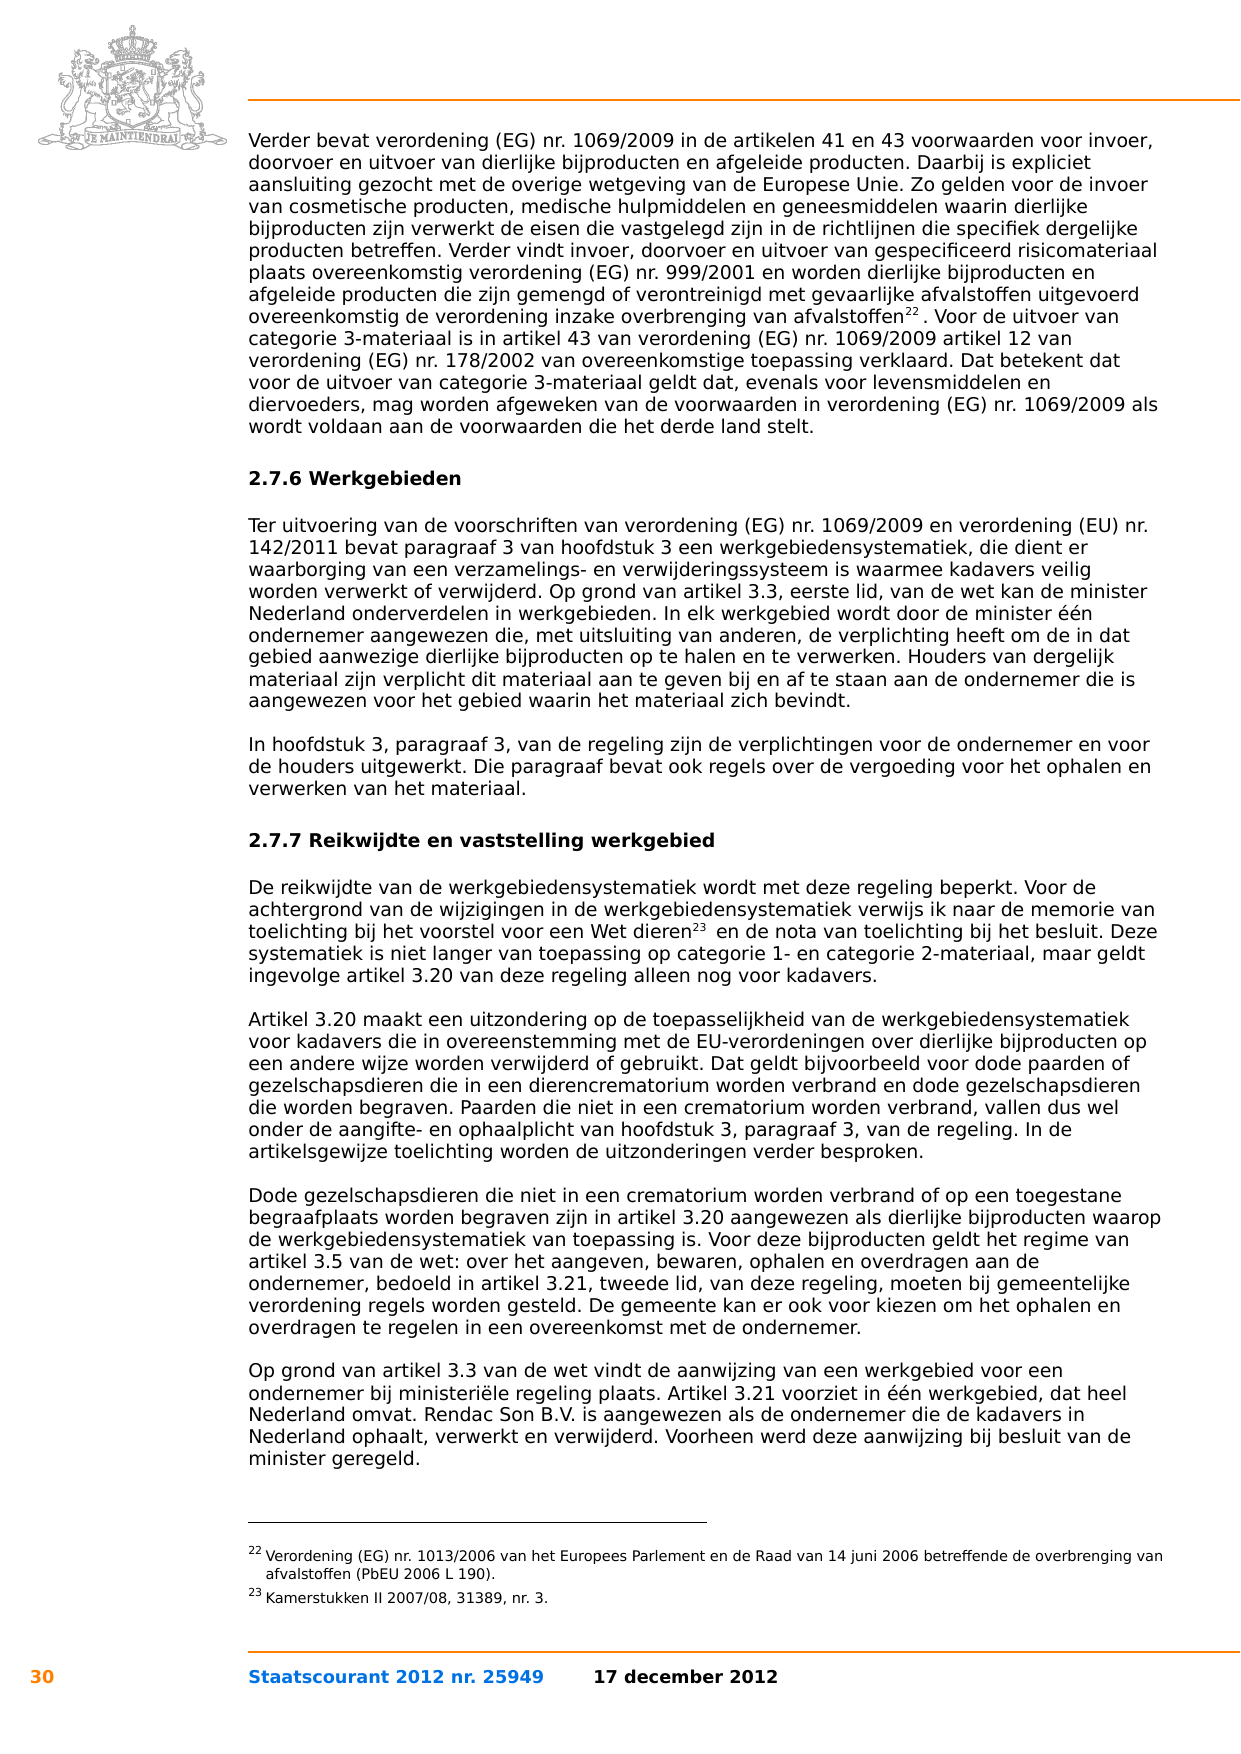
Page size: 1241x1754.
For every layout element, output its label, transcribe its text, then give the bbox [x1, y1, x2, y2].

text Op grond van artikel 3.3 van de wet vindt de aanwijzing van een werkgebied voor een ondernemer bij ministeriële regeling plaats. Artikel 3.21 voorziet in één werkgebied, dat heel Nederland omvat. Rendac Son B.V. is aangewezen als de ondernemer die de kadavers in Nederland ophaalt, verwerkt en verwijderd. Voorheen werd deze aanwijzing bij besluit van de minister geregeld. [248, 1360, 1163, 1470]
subtitle 2.7.6 Werkgebieden [248, 468, 1163, 489]
text Dode gezelschapsdieren die niet in een crematorium worden verbrand of op een toegestane begraafplaats worden begraven zijn in artikel 3.20 aangewezen als dierlijke bijproducten waarop de werkgebiedensystematiek van toepassing is. Voor deze bijproducten geldt het regime van artikel 3.5 van de wet: over het aangeven, bewaren, ophalen en overdragen aan de ondernemer, bedoeld in artikel 3.21, tweede lid, van deze regeling, moeten bij gemeentelijke verordening regels worden gesteld. De gemeente kan er ook voor kiezen om het ophalen en overdragen te regelen in een overeenkomst met de ondernemer. [248, 1185, 1163, 1338]
text Artikel 3.20 maakt een uitzondering op de toepasselijkheid van de werkgebiedensystematiek voor kadavers die in overeenstemming met de EU-verordeningen over dierlijke bijproducten op een andere wijze worden verwijderd of gebruikt. Dat geldt bijvoorbeeld voor dode paarden of gezelschapsdieren die in een dierencrematorium worden verbrand en dode gezelschapsdieren die worden begraven. Paarden die niet in een crematorium worden verbrand, vallen dus wel onder de aangifte- en ophaalplicht van hoofdstuk 3, paragraaf 3, van de regeling. In de artikelsgewijze toelichting worden de uitzonderingen verder besproken. [248, 1009, 1163, 1163]
text Kamerstukken II 2007/08, 31389, nr. 3. [248, 1586, 1163, 1608]
text Verordening (EG) nr. 1013/2006 van het Europees Parlement en de Raad van 14 juni 2006 betreffende de overbrenging van afvalstoffen (PbEU 2006 L 190). [248, 1544, 1163, 1583]
text In hoofdstuk 3, paragraaf 3, van de regeling zijn de verplichtingen voor de ondernemer en voor de houders uitgewerkt. Die paragraaf bevat ook regels over de vergoeding voor het ophalen en verwerken van het materiaal. [248, 734, 1163, 800]
subtitle 2.7.7 Reikwijdte en vaststelling werkgebied [248, 830, 1163, 852]
text Ter uitvoering van de voorschriften van verordening (EG) nr. 1069/2009 en verordening (EU) nr. 142/2011 bevat paragraaf 3 van hoofdstuk 3 een werkgebiedensystematiek, die dient er waarborging van een verzamelings- en verwijderingssysteem is waarmee kadavers veilig worden verwerkt of verwijderd. Op grond van artikel 3.3, eerste lid, van de wet kan de minister Nederland onderverdelen in werkgebieden. In elk werkgebied wordt door de minister één ondernemer aangewezen die, met uitsluiting van anderen, de verplichting heeft om de in dat gebied aanwezige dierlijke bijproducten op te halen en te verwerken. Houders van dergelijk materiaal zijn verplicht dit materiaal aan te geven bij en af te staan aan de ondernemer die is aangewezen voor het gebied waarin het materiaal zich bevindt. [248, 514, 1163, 712]
picture [38, 25, 227, 150]
text Verder bevat verordening (EG) nr. 1069/2009 in de artikelen 41 en 43 voorwaarden voor invoer, doorvoer en uitvoer van dierlijke bijproducten en afgeleide producten. Daarbij is expliciet aansluiting gezocht met de overige wetgeving van de Europese Unie. Zo gelden voor de invoer van cosmetische producten, medische hulpmiddelen en geneesmiddelen waarin dierlijke bijproducten zijn verwerkt de eisen die vastgelegd zijn in de richtlijnen die specifiek dergelijke producten betreffen. Verder vindt invoer, doorvoer en uitvoer van gespecificeerd risicomateriaal plaats overeenkomstig verordening (EG) nr. 999/2001 en worden dierlijke bijproducten en afgeleide producten die zijn gemengd of verontreinigd met gevaarlijke afvalstoffen uitgevoerd overeenkomstig de verordening inzake overbrenging van afvalstoffen. Voor de uitvoer van categorie 3-materiaal is in artikel 43 van verordening (EG) nr. 1069/2009 artikel 12 van verordening (EG) nr. 178/2002 van overeenkomstige toepassing verklaard. Dat betekent dat voor de uitvoer van categorie 3-materiaal geldt dat, evenals voor levensmiddelen en diervoeders, mag worden afgeweken van de voorwaarden in verordening (EG) nr. 1069/2009 als wordt voldaan aan de voorwaarden die het derde land stelt. [248, 130, 1163, 438]
text De reikwijdte van de werkgebiedensystematiek wordt met deze regeling beperkt. Voor de achtergrond van de wijzigingen in de werkgebiedensystematiek verwijs ik naar de memorie van toelichting bij het voorstel voor een Wet dieren en de nota van toelichting bij het besluit. Deze systematiek is niet langer van toepassing op categorie 1- en categorie 2-materiaal, maar geldt ingevolge artikel 3.20 van deze regeling alleen nog voor kadavers. [248, 877, 1163, 987]
